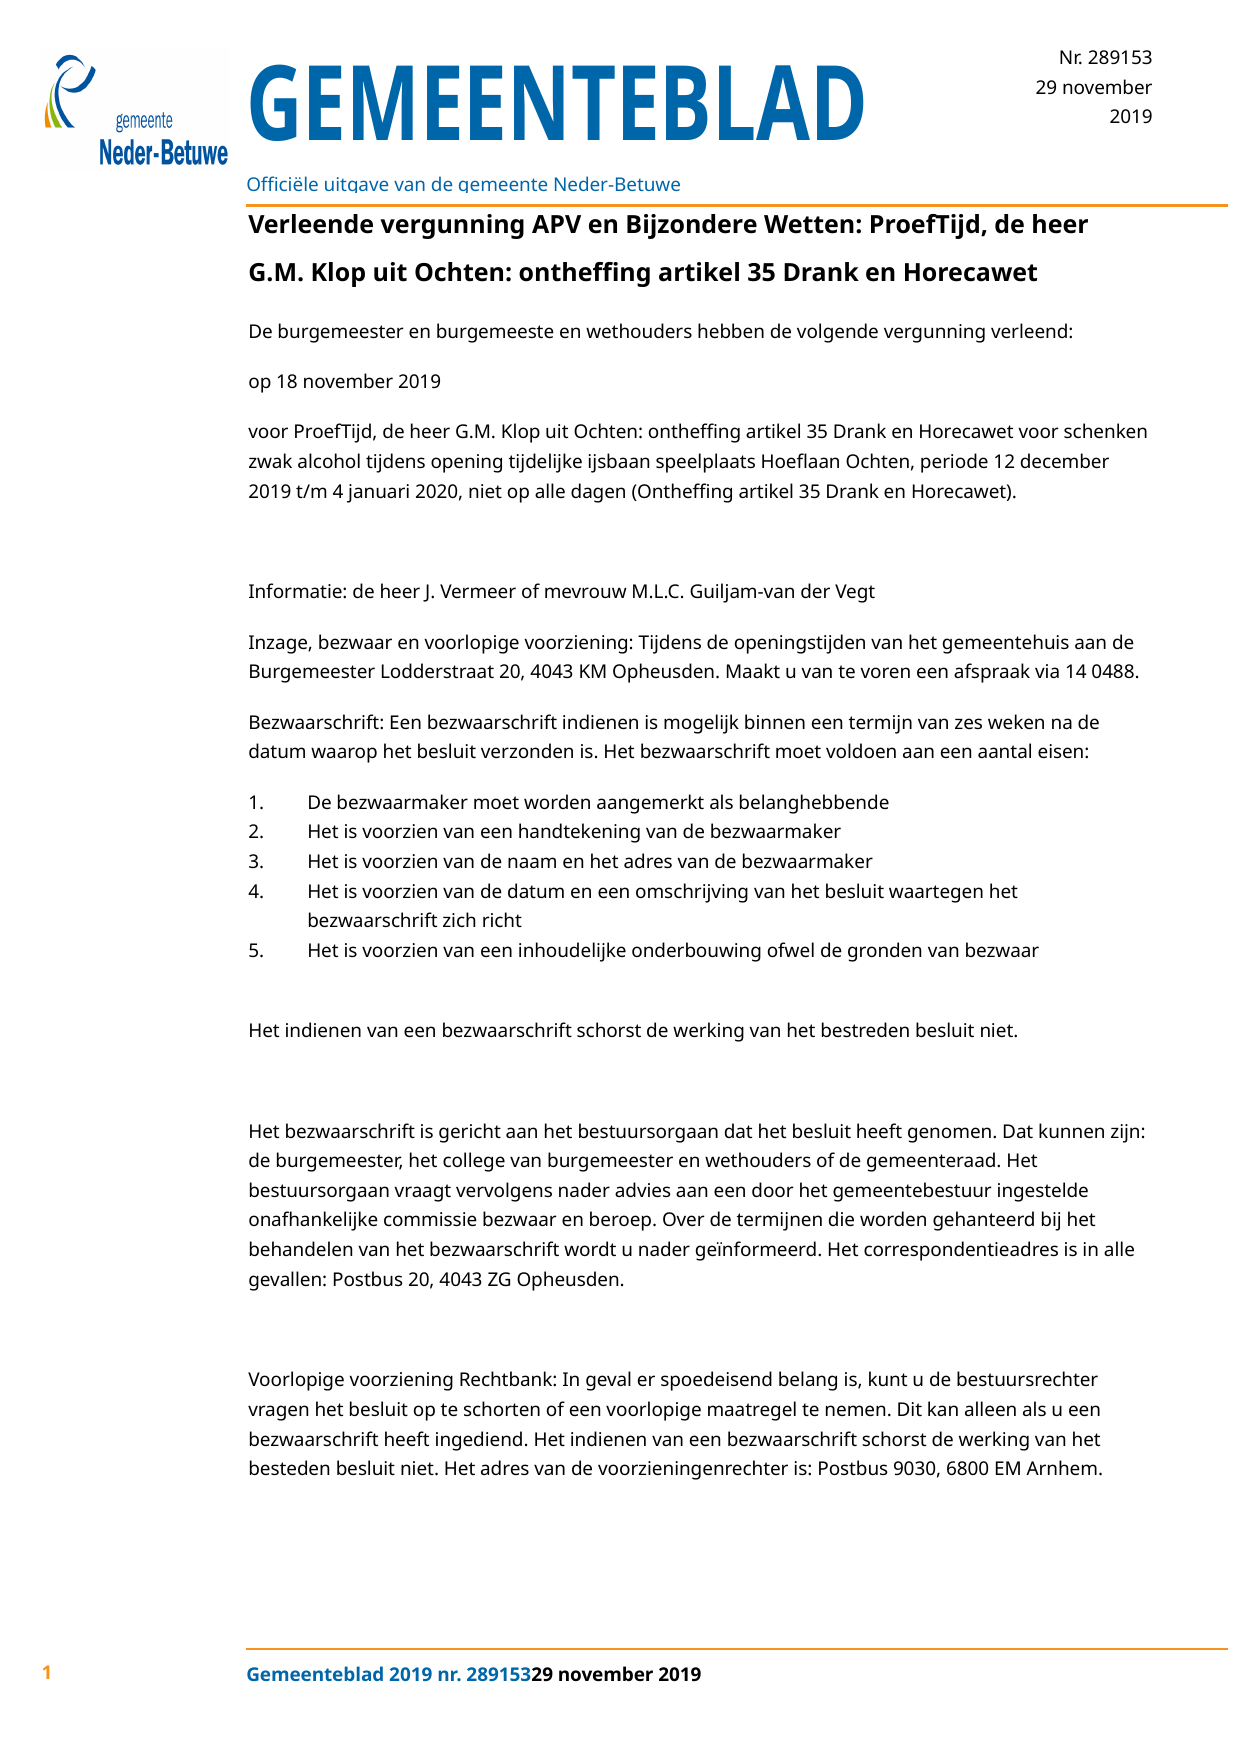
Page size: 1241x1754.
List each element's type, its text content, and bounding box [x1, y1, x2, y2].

text Inzage, bezwaar en voorlopige voorziening: Tijdens de openingstijden van het gemeentehuis aan de Burgemeester Lodderstraat 20, 4043 KM Opheusden. Maakt u van te voren een afspraak via 14 0488. [248, 629, 1152, 684]
text De burgemeester en burgemeeste en wethouders hebben de volgende vergunning verleend: [248, 318, 1152, 344]
text Informatie: de heer J. Vermeer of mevrouw M.L.C. Guiljam-van der Vegt [248, 579, 1152, 604]
text voor ProefTijd, de heer G.M. Klop uit Ochten: ontheffing artikel 35 Drank en Horecawet voor schenken zwak alcohol tijdens opening tijdelijke ijsbaan speelplaats Hoeflaan Ochten, periode 12 december 2019 t/m 4 januari 2020, niet op alle dagen (Ontheffing artikel 35 Drank en Horecawet). [248, 419, 1152, 504]
text op 18 november 2019 [248, 368, 1152, 394]
list Het is voorzien van de datum en een omschrijving van het besluit waartegen het bezwaarschrift zich richt [248, 878, 1152, 933]
list Het is voorzien van een inhoudelijke onderbouwing ofwel de gronden van bezwaar [248, 937, 1152, 963]
picture [41, 47, 231, 172]
text Bezwaarschrift: Een bezwaarschrift indienen is mogelijk binnen een termijn van zes weken na de datum waarop het besluit verzonden is. Het bezwaarschrift moet voldoen aan een aantal eisen: [248, 709, 1152, 764]
text Het indienen van een bezwaarschrift schorst de werking van het bestreden besluit niet. [248, 1017, 1152, 1043]
list Het is voorzien van een handtekening van de bezwaarmaker [248, 819, 1152, 844]
text Voorlopige voorziening Rechtbank: In geval er spoedeisend belang is, kunt u de bestuursrechter vragen het besluit op te schorten of een voorlopige maatregel te nemen. Dit kan alleen als u een bezwaarschrift heeft ingediend. Het indienen van een bezwaarschrift schorst de werking van het besteden besluit niet. Het adres van de voorzieningenrechter is: Postbus 9030, 6800 EM Arnhem. [248, 1367, 1152, 1481]
text Het bezwaarschrift is gericht aan het bestuursorgaan dat het besluit heeft genomen. Dat kunnen zijn: de burgemeester, het college van burgemeester en wethouders of de gemeenteraad. Het bestuursorgaan vraagt vervolgens nader advies aan een door het gemeentebestuur ingestelde onafhankelijke commissie bezwaar en beroep. Over de termijnen die worden gehanteerd bij het behandelen van het bezwaarschrift wordt u nader geïnformeerd. Het correspondentieadres is in alle gevallen: Postbus 20, 4043 ZG Opheusden. [248, 1118, 1152, 1292]
text Verleende vergunning APV en Bijzondere Wetten: ProefTijd, de heer G.M. Klop uit Ochten: ontheffing artikel 35 Drank en Horecawet [248, 207, 1152, 288]
list Het is voorzien van de naam en het adres van de bezwaarmaker [248, 848, 1152, 874]
list De bezwaarmaker moet worden aangemerkt als belanghebbende [248, 789, 1152, 815]
